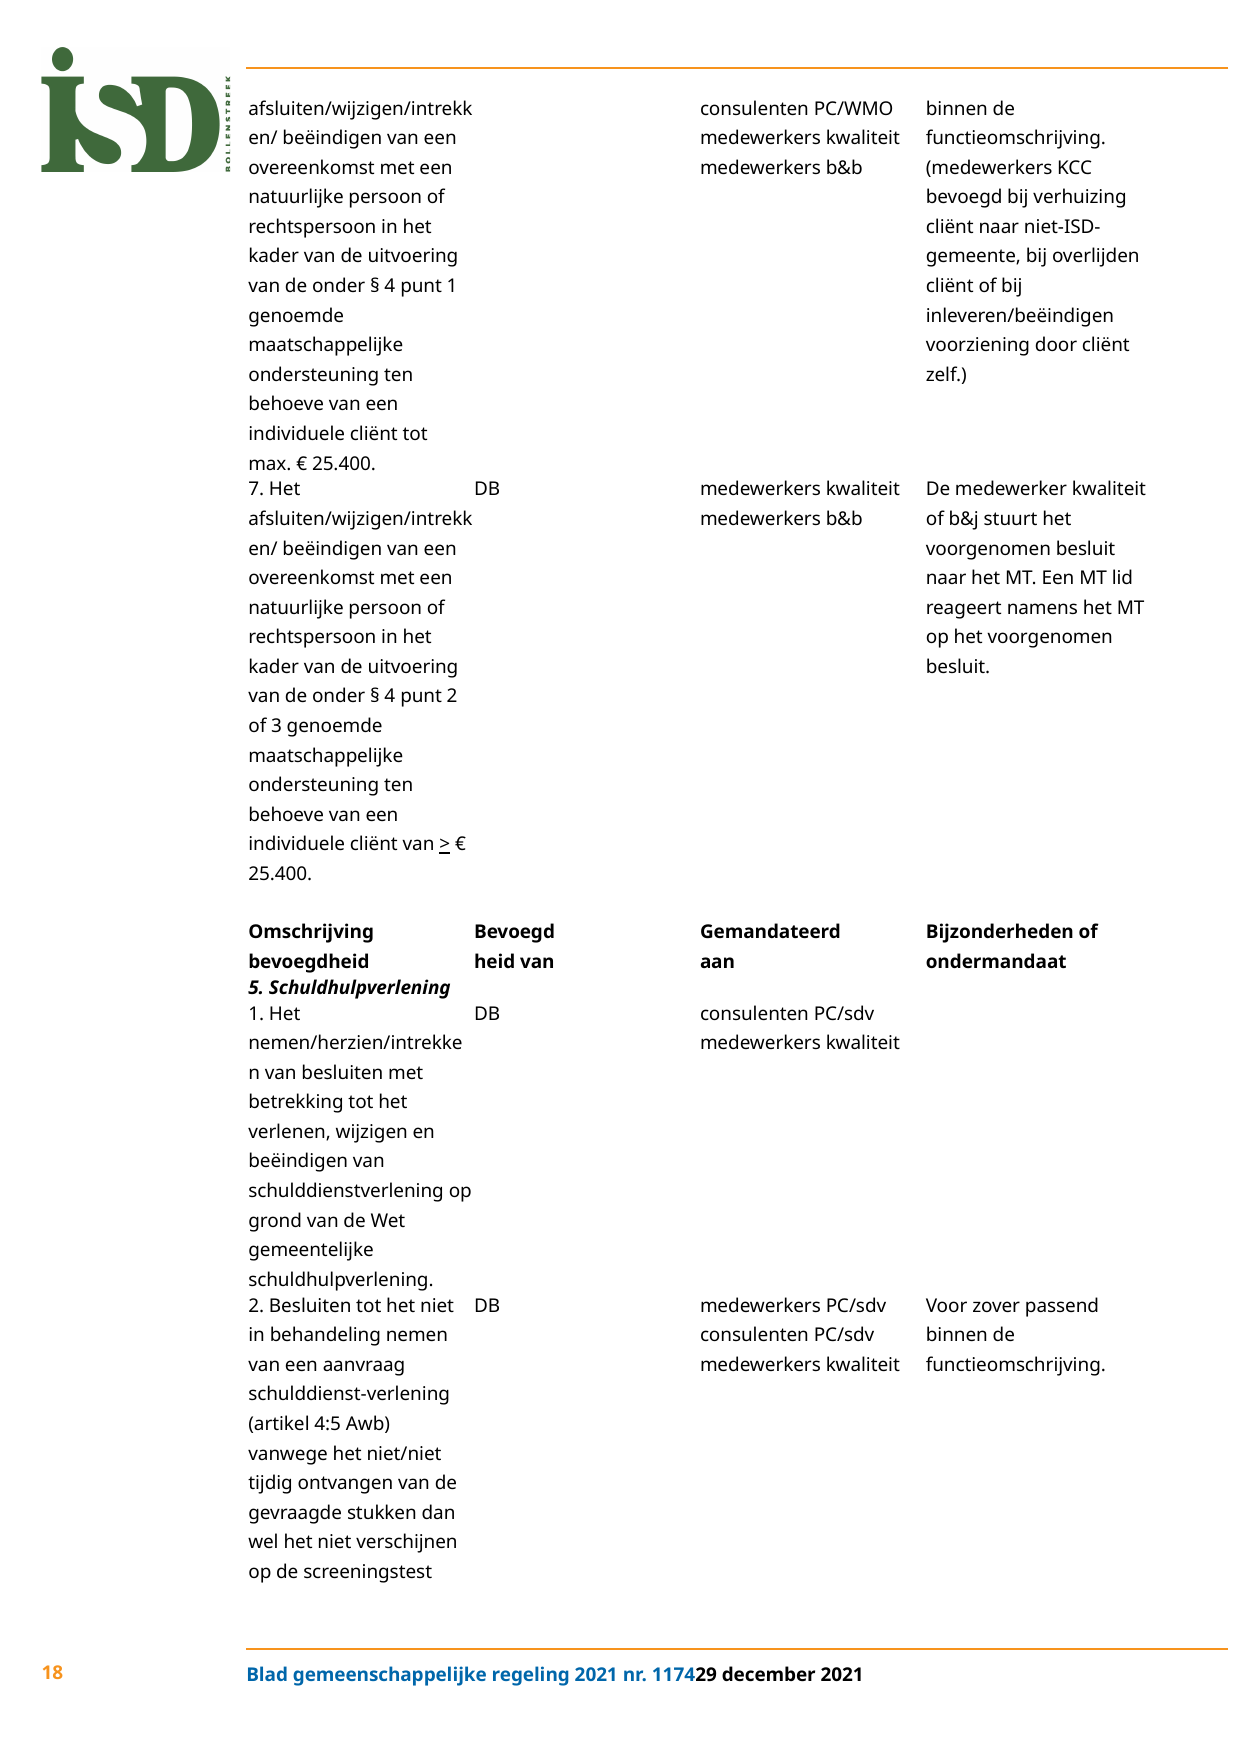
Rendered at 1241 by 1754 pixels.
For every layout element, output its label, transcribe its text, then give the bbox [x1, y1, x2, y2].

table_header Bijzonderheden of ondermandaat [926, 919, 1152, 974]
table_cell consulenten PC/WMO medewerkers kwaliteit medewerkers b&b [700, 95, 926, 476]
table_header Bevoegd heid van [474, 919, 700, 974]
table_cell binnen de functieomschrijving. (medewerkers KCC bevoegd bij verhuizing cliënt naar niet-ISD-gemeente, bij overlijden cliënt of bij inleveren/beëindigen voorziening door cliënt zelf.) [926, 95, 1152, 476]
table_cell DB [474, 476, 700, 886]
table_cell 5. Schuldhulpverlening [248, 974, 1152, 1000]
table_cell [926, 1000, 1152, 1292]
table_header Omschrijving bevoegdheid [248, 919, 474, 974]
table_cell 7. Het afsluiten/wijzigen/intrekken/ beëindigen van een overeenkomst met een natuurlijke persoon of rechtspersoon in het kader van de uitvoering van de onder § 4 punt 2 of 3 genoemde maatschappelijke ondersteuning ten behoeve van een individuele cliënt van > € 25.400. [248, 476, 474, 886]
picture [41, 47, 231, 172]
table_cell 1. Het nemen/herzien/intrekken van besluiten met betrekking tot het verlenen, wijzigen en beëindigen van schulddienstverlening op grond van de Wet gemeentelijke schuldhulpverlening. [248, 1000, 474, 1292]
table_cell Voor zover passend binnen de functieomschrijving. [926, 1292, 1152, 1584]
table_cell 2. Besluiten tot het niet in behandeling nemen van een aanvraag schulddienst-verlening (artikel 4:5 Awb) vanwege het niet/niet tijdig ontvangen van de gevraagde stukken dan wel het niet verschijnen op de screeningstest [248, 1292, 474, 1584]
table_cell [474, 95, 700, 476]
table_cell afsluiten/wijzigen/intrekken/ beëindigen van een overeenkomst met een natuurlijke persoon of rechtspersoon in het kader van de uitvoering van de onder § 4 punt 1 genoemde maatschappelijke ondersteuning ten behoeve van een individuele cliënt tot max. € 25.400. [248, 95, 474, 476]
table_cell medewerkers kwaliteit medewerkers b&b [700, 476, 926, 886]
table_cell consulenten PC/sdv medewerkers kwaliteit [700, 1000, 926, 1292]
table_cell De medewerker kwaliteit of b&j stuurt het voorgenomen besluit naar het MT. Een MT lid reageert namens het MT op het voorgenomen besluit. [926, 476, 1152, 886]
table_cell medewerkers PC/sdv consulenten PC/sdv medewerkers kwaliteit [700, 1292, 926, 1584]
table_cell DB [474, 1000, 700, 1292]
table_header Gemandateerd aan [700, 919, 926, 974]
table_cell DB [474, 1292, 700, 1584]
